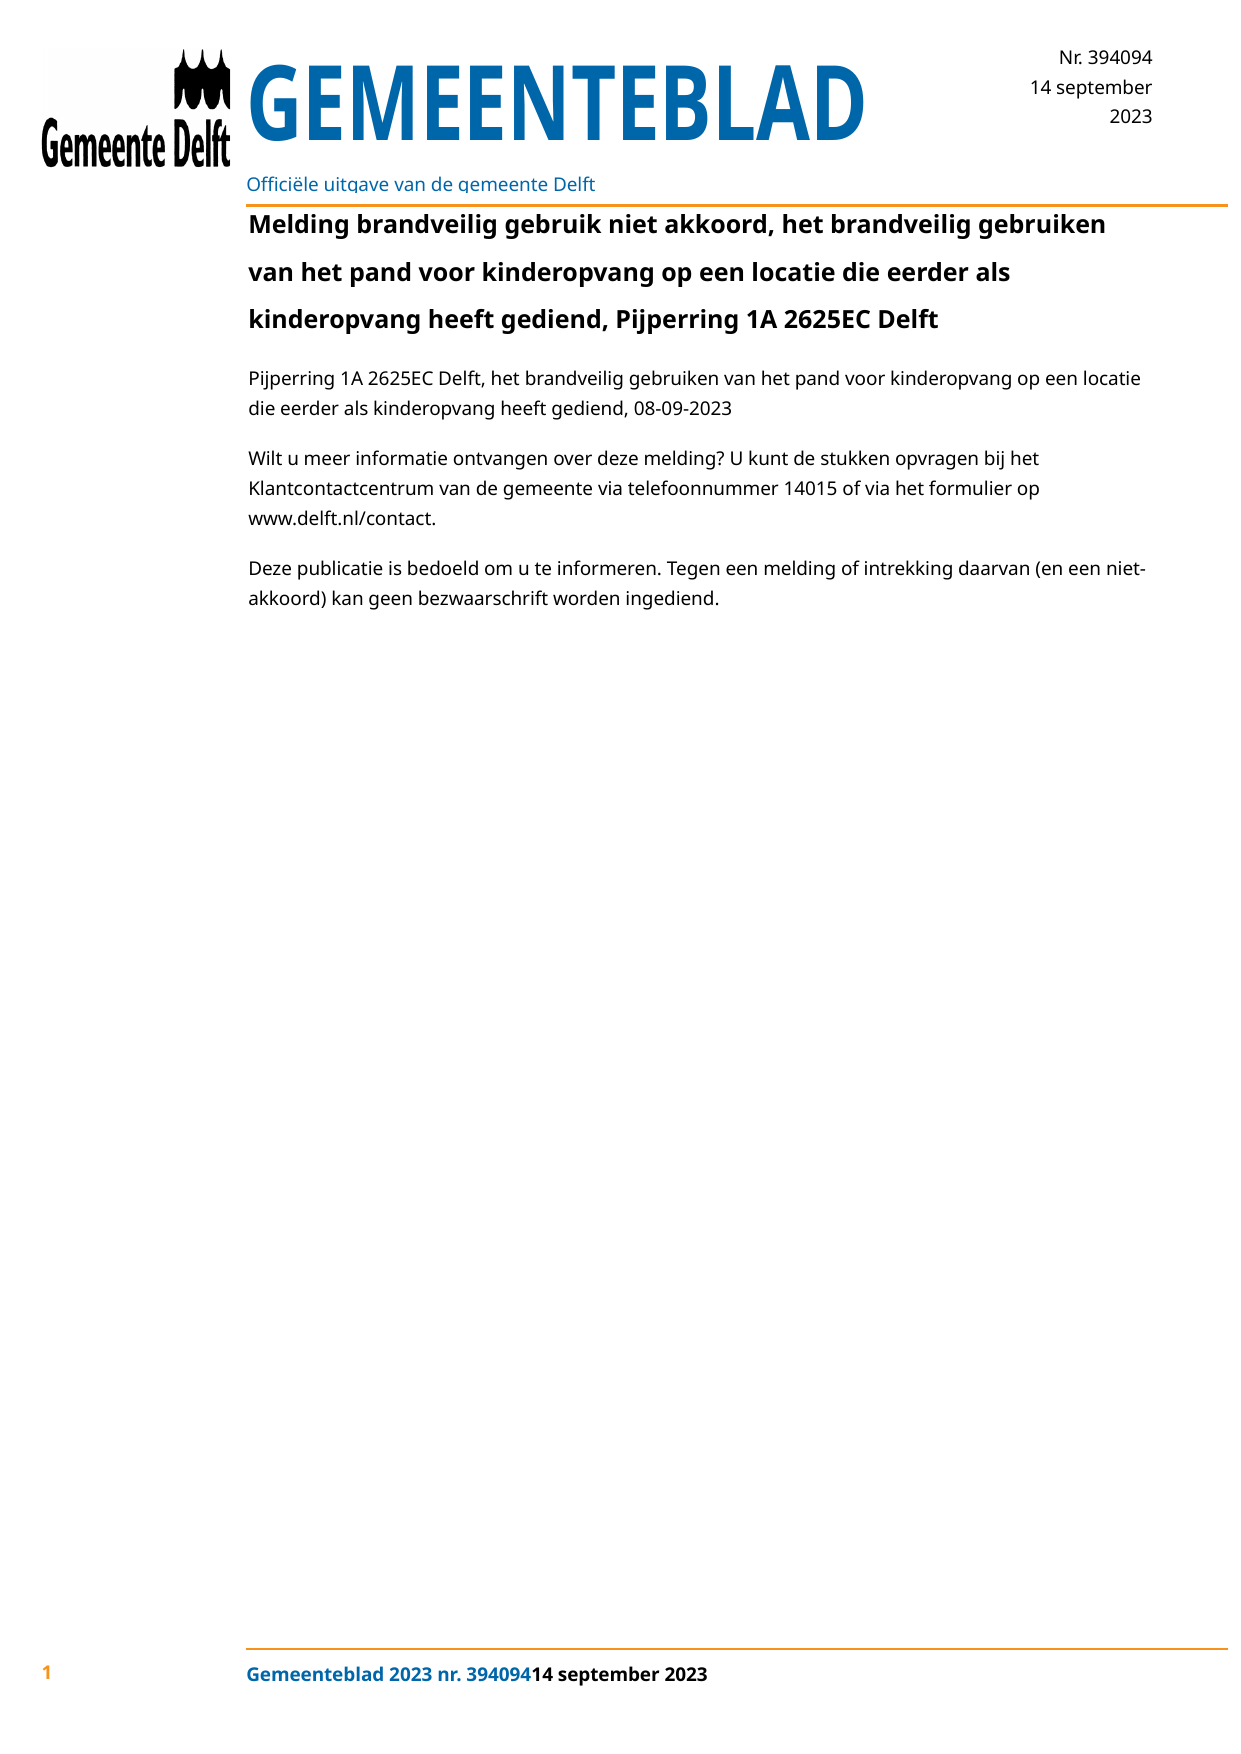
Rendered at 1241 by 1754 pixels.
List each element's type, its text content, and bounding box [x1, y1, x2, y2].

picture [41, 47, 231, 172]
text Deze publicatie is bedoeld om u te informeren. Tegen een melding of intrekking daarvan (en een niet-akkoord) kan geen bezwaarschrift worden ingediend. [248, 555, 1152, 610]
text Wilt u meer informatie ontvangen over deze melding? U kunt de stukken opvragen bij het Klantcontactcentrum van de gemeente via telefoonnummer 14015 of via het formulier op www.delft.nl/contact. [248, 446, 1152, 530]
text Pijperring 1A 2625EC Delft, het brandveilig gebruiken van het pand voor kinderopvang op een locatie die eerder als kinderopvang heeft gediend, 08-09-2023 [248, 366, 1152, 421]
text Melding brandveilig gebruik niet akkoord, het brandveilig gebruiken van het pand voor kinderopvang op een locatie die eerder als kinderopvang heeft gediend, Pijperring 1A 2625EC Delft [248, 207, 1152, 336]
